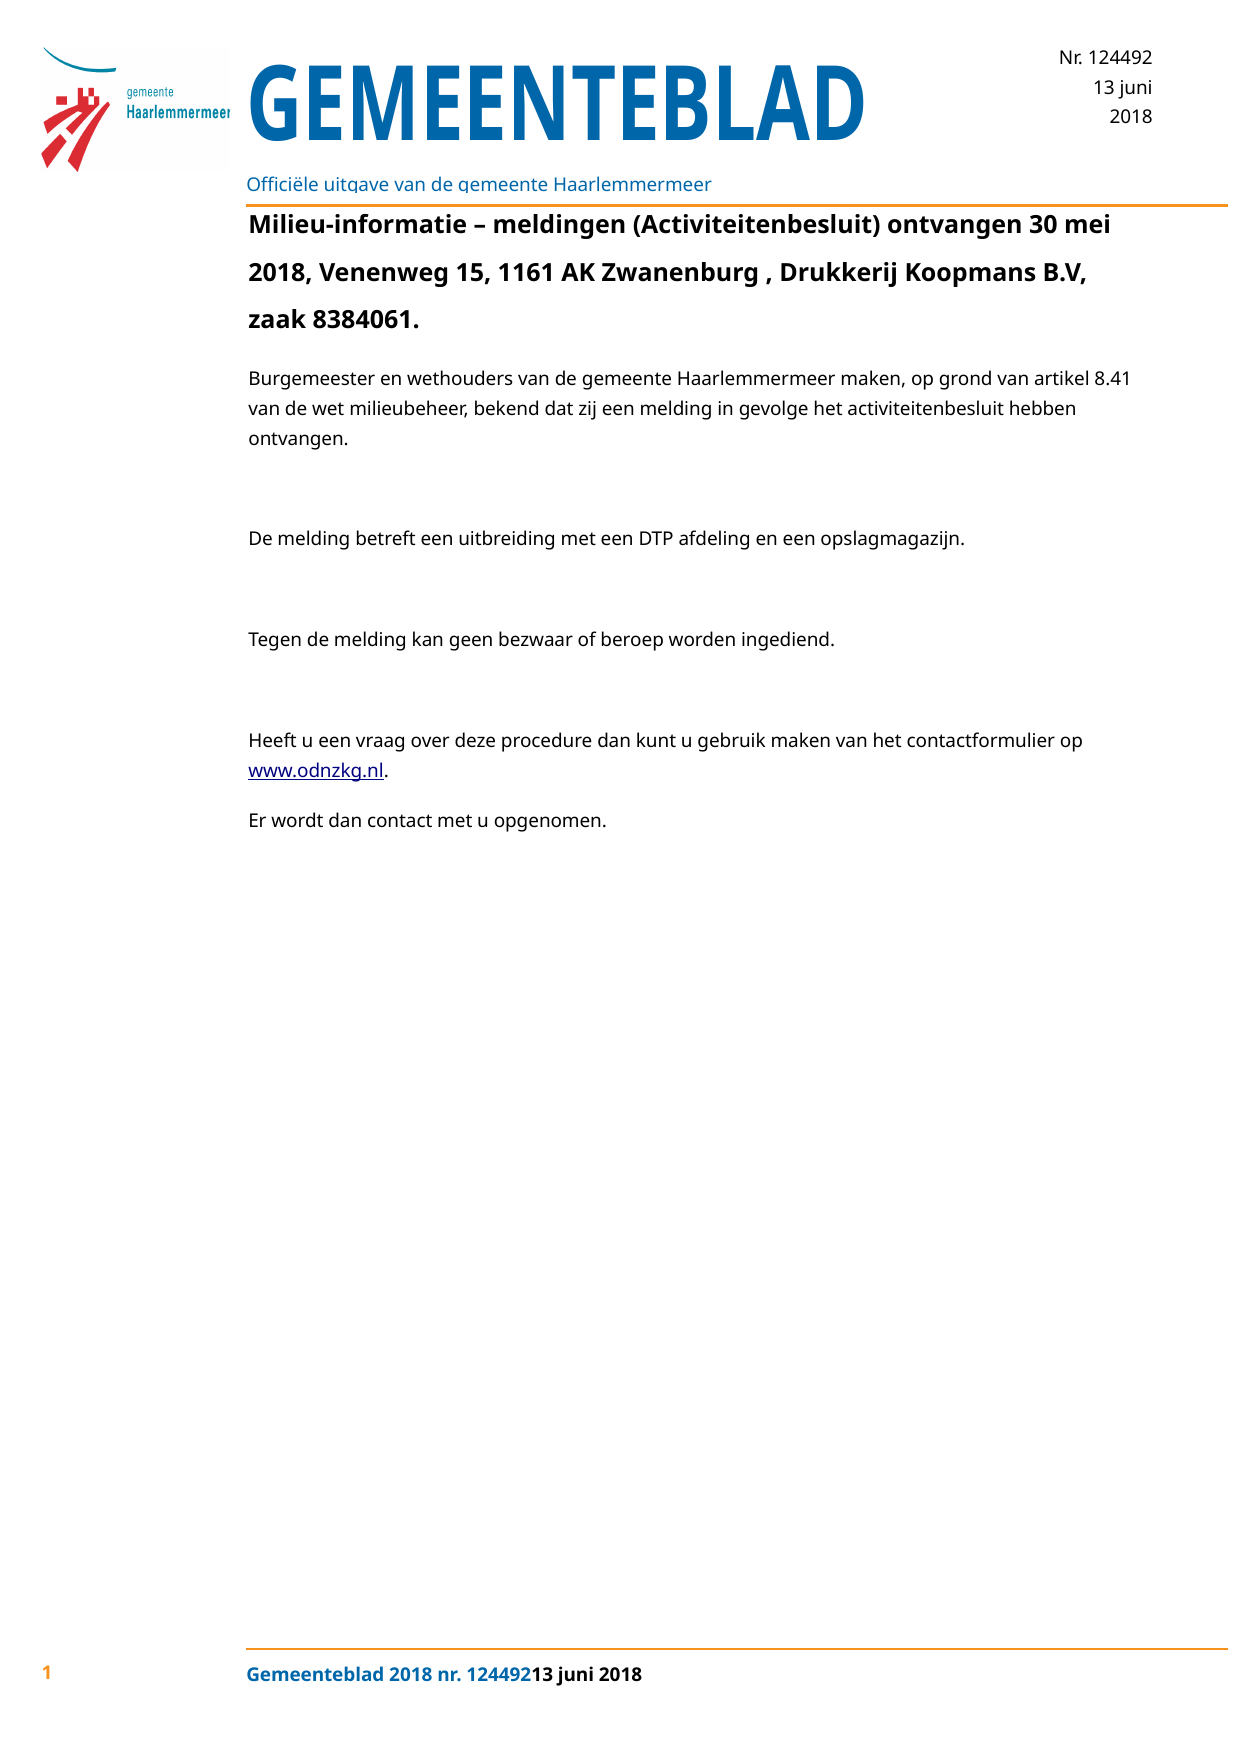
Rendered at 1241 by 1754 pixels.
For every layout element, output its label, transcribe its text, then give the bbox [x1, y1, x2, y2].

text Milieu-informatie – meldingen (Activiteitenbesluit) ontvangen 30 mei 2018, Venenweg 15, 1161 AK Zwanenburg , Drukkerij Koopmans B.V, zaak 8384061. [248, 207, 1152, 336]
text Tegen de melding kan geen bezwaar of beroep worden ingediend. [248, 626, 1152, 652]
text Burgemeester en wethouders van de gemeente Haarlemmermeer maken, op grond van artikel 8.41 van de wet milieubeheer, bekend dat zij een melding in gevolge het activiteitenbesluit hebben ontvangen. [248, 366, 1152, 450]
text Heeft u een vraag over deze procedure dan kunt u gebruik maken van het contactformulier op www.odnzkg.nl. [248, 727, 1152, 782]
picture [41, 47, 231, 172]
text Er wordt dan contact met u opgenomen. [248, 807, 1152, 833]
text De melding betreft een uitbreiding met een DTP afdeling en een opslagmagazijn. [248, 526, 1152, 551]
